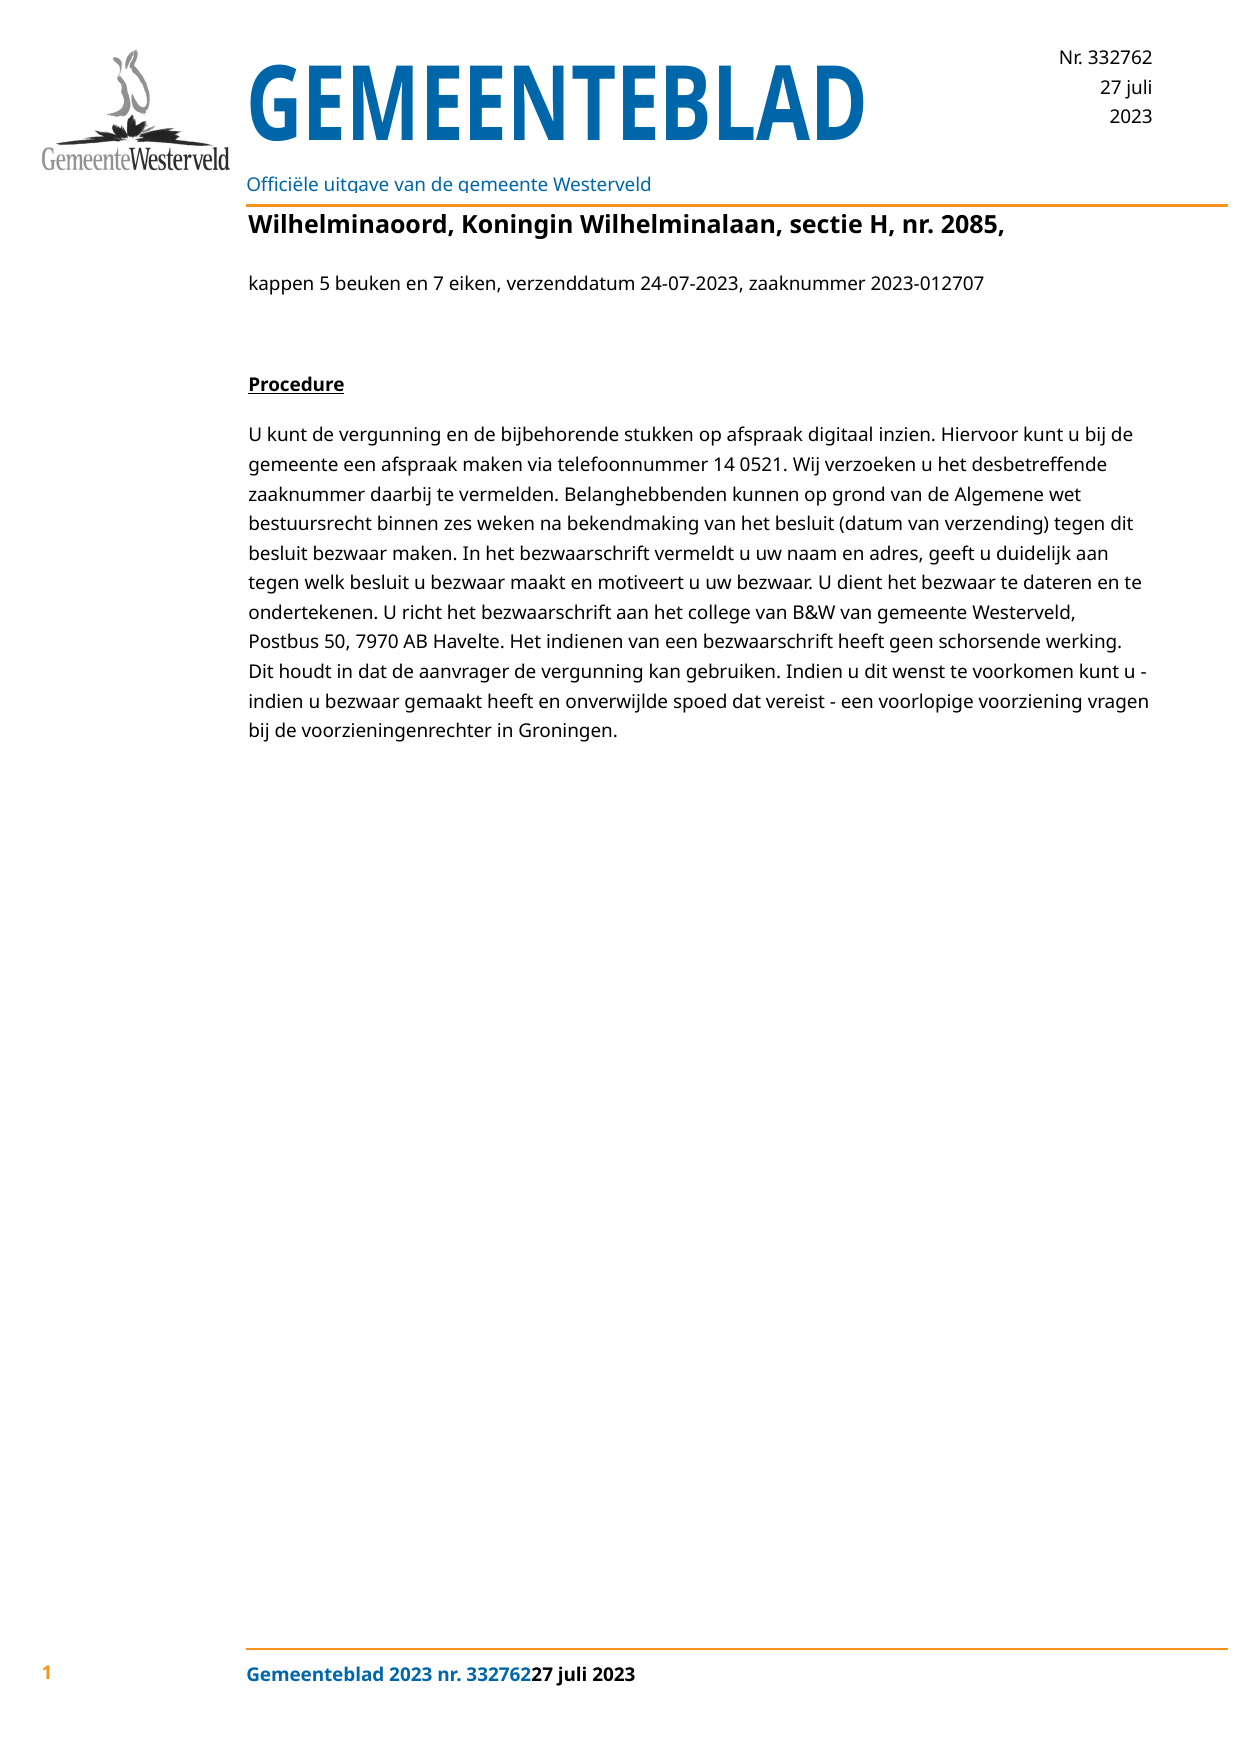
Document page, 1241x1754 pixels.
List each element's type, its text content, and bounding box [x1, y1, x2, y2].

text Wilhelminaoord, Koningin Wilhelminalaan, sectie H, nr. 2085, [248, 207, 1152, 241]
text Procedure [248, 371, 1152, 397]
text U kunt de vergunning en de bijbehorende stukken op afspraak digitaal inzien. Hiervoor kunt u bij de gemeente een afspraak maken via telefoonnummer 14 0521. Wij verzoeken u het desbetreffende zaaknummer daarbij te vermelden. Belanghebbenden kunnen op grond van de Algemene wet bestuursrecht binnen zes weken na bekendmaking van het besluit (datum van verzending) tegen dit besluit bezwaar maken. In het bezwaarschrift vermeldt u uw naam en adres, geeft u duidelijk aan tegen welk besluit u bezwaar maakt en motiveert u uw bezwaar. U dient het bezwaar te dateren en te ondertekenen. U richt het bezwaarschrift aan het college van B&W van gemeente Westerveld, Postbus 50, 7970 AB Havelte. Het indienen van een bezwaarschrift heeft geen schorsende werking. Dit houdt in dat de aanvrager de vergunning kan gebruiken. Indien u dit wenst te voorkomen kunt u - indien u bezwaar gemaakt heeft en onverwijlde spoed dat vereist - een voorlopige voorziening vragen bij de voorzieningenrechter in Groningen. [248, 422, 1152, 743]
picture [41, 47, 231, 172]
text kappen 5 beuken en 7 eiken, verzenddatum 24-07-2023, zaaknummer 2023-012707 [248, 270, 1152, 296]
